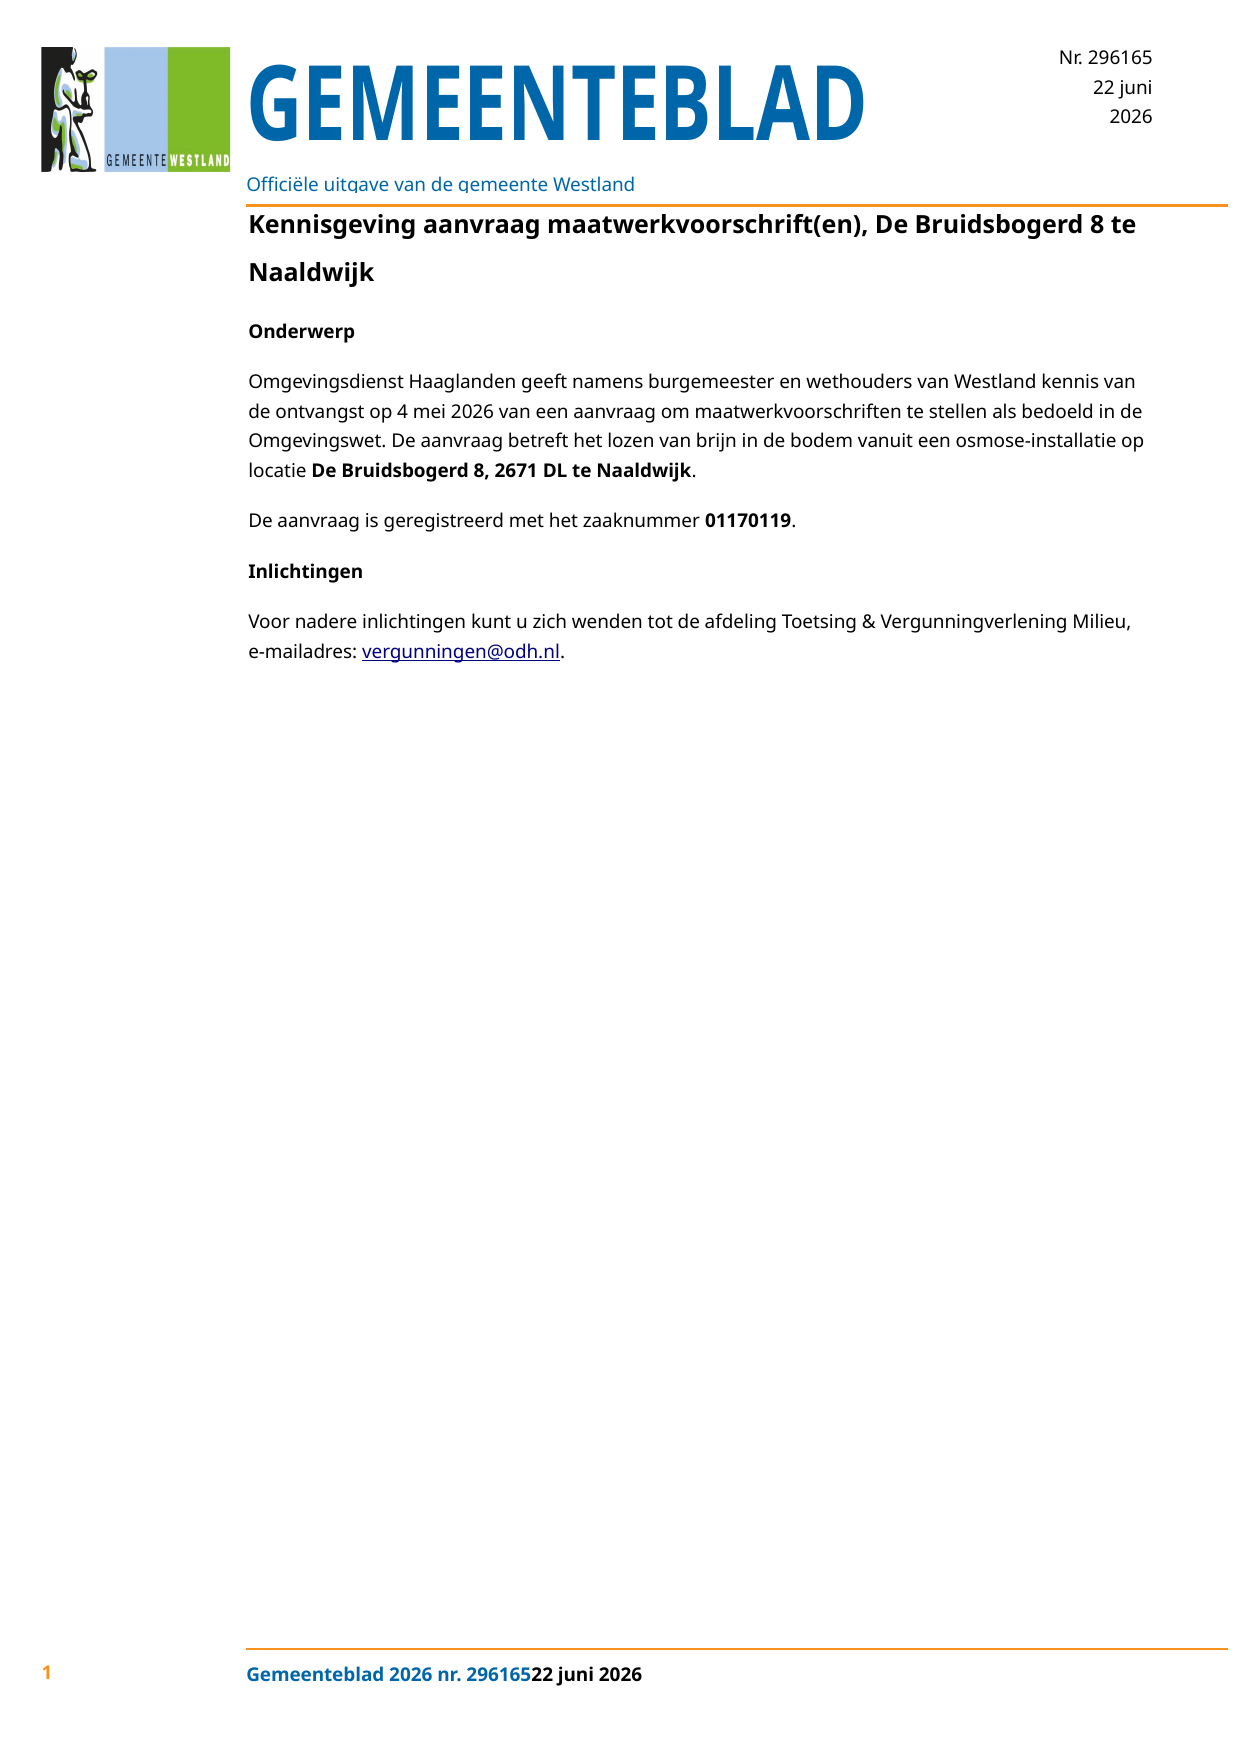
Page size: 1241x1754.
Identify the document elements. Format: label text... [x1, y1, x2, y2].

text De aanvraag is geregistreerd met het zaaknummer 01170119. [248, 507, 1152, 533]
text Omgevingsdienst Haaglanden geeft namens burgemeester en wethouders van Westland kennis van de ontvangst op 4 mei 2026 van een aanvraag om maatwerkvoorschriften te stellen als bedoeld in de Omgevingswet. De aanvraag betreft het lozen van brijn in de bodem vanuit een osmose-installatie op locatie De Bruidsbogerd 8, 2671 DL te Naaldwijk. [248, 368, 1152, 483]
picture [41, 47, 231, 172]
text Voor nadere inlichtingen kunt u zich wenden tot de afdeling Toetsing & Vergunningverlening Milieu, e-mailadres: vergunningen@odh.nl. [248, 608, 1152, 664]
text Onderwerp [248, 318, 1152, 344]
text Inlichtingen [248, 558, 1152, 584]
text Kennisgeving aanvraag maatwerkvoorschrift(en), De Bruidsbogerd 8 te Naaldwijk [248, 207, 1152, 288]
